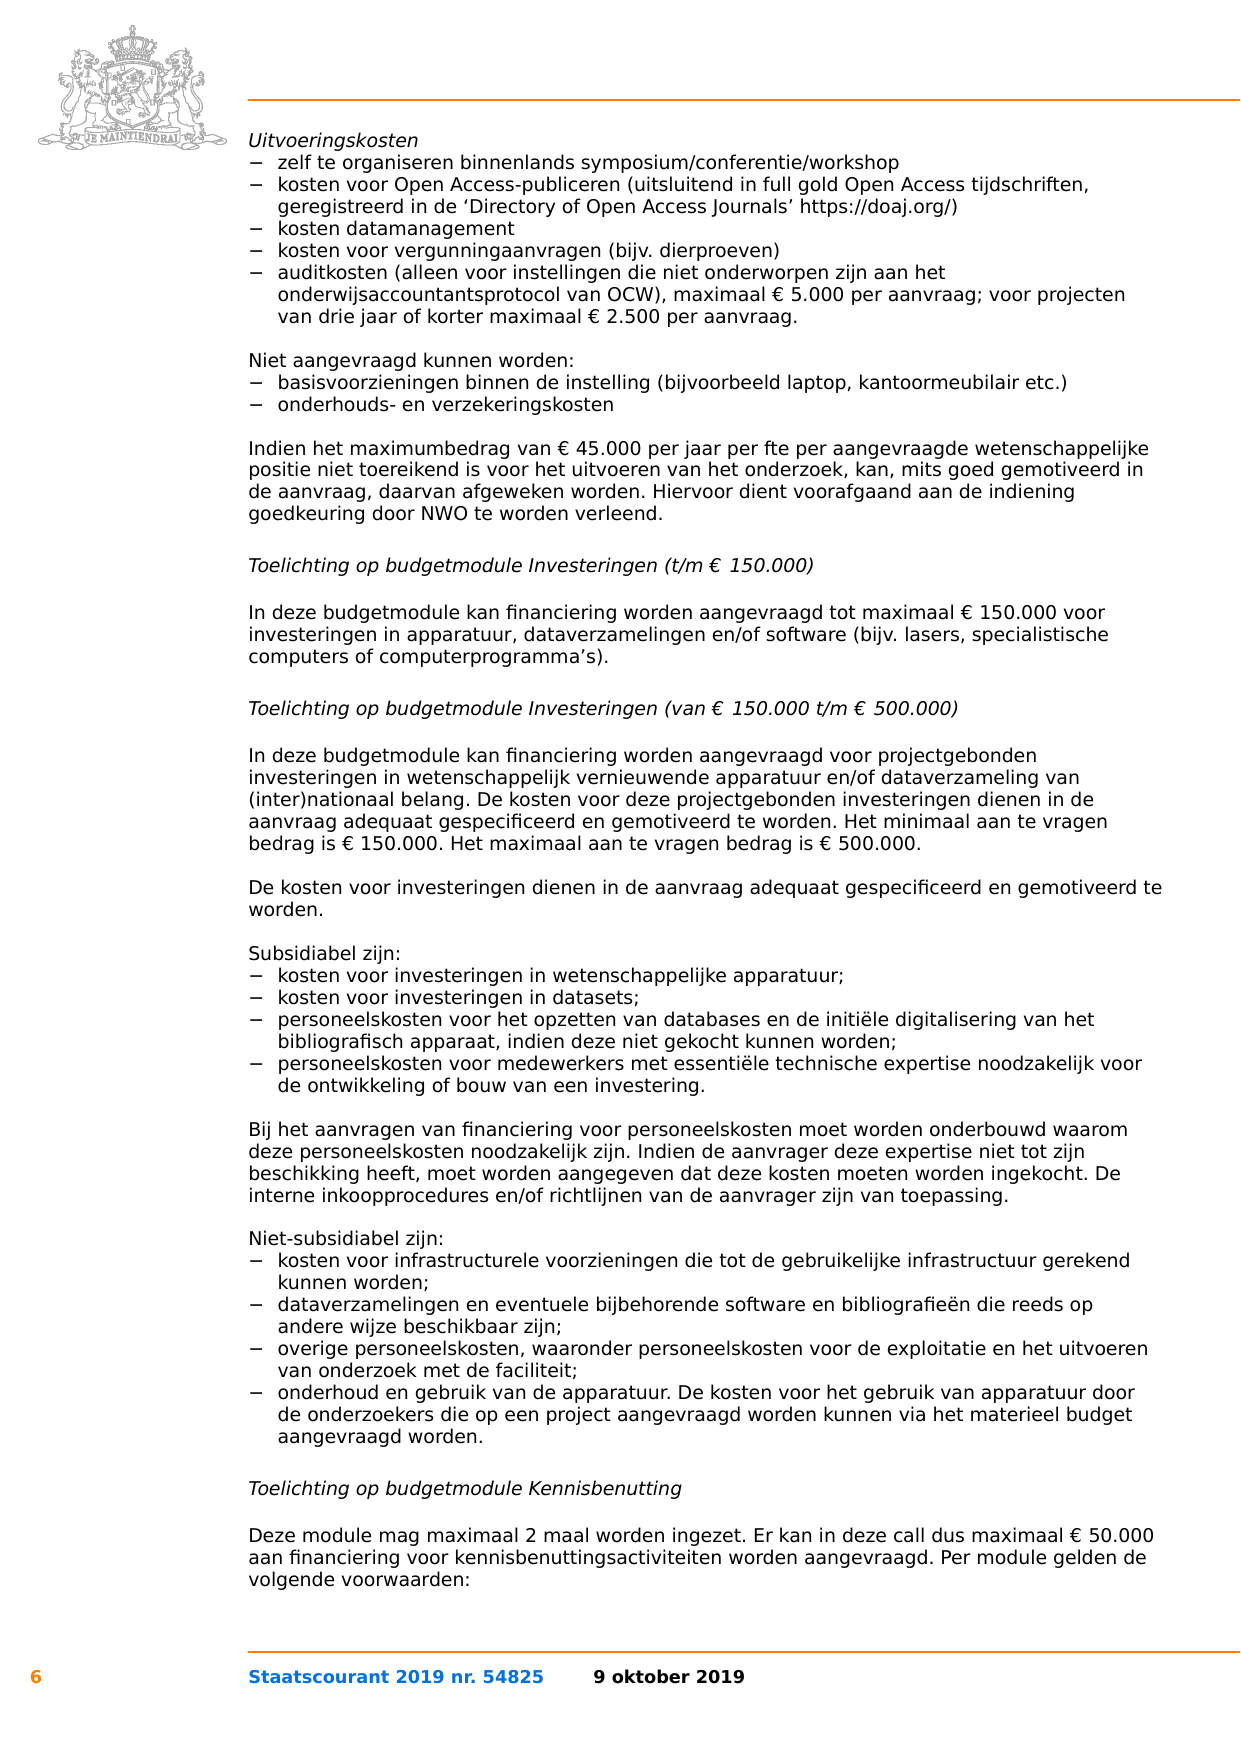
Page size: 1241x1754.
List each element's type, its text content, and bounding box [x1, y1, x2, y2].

text − kosten voor infrastructurele voorzieningen die tot de gebruikelijke infrastructuur gerekend kunnen worden; [248, 1250, 1163, 1294]
text − kosten datamanagement [248, 218, 1163, 240]
text − dataverzamelingen en eventuele bijbehorende software en bibliografieën die reeds op andere wijze beschikbaar zijn; [248, 1294, 1163, 1338]
text Deze module mag maximaal 2 maal worden ingezet. Er kan in deze call dus maximaal € 50.000 aan financiering voor kennisbenuttingsactiviteiten worden aangevraagd. Per module gelden de volgende voorwaarden: [248, 1525, 1163, 1591]
text De kosten voor investeringen dienen in de aanvraag adequaat gespecificeerd en gemotiveerd te worden. [248, 877, 1163, 921]
text − overige personeelskosten, waaronder personeelskosten voor de exploitatie en het uitvoeren van onderzoek met de faciliteit; [248, 1338, 1163, 1382]
text − kosten voor vergunningaanvragen (bijv. dierproeven) [248, 240, 1163, 262]
subtitle Toelichting op budgetmodule Investeringen (t/m € 150.000) [248, 555, 1163, 577]
text Bij het aanvragen van financiering voor personeelskosten moet worden onderbouwd waarom deze personeelskosten noodzakelijk zijn. Indien de aanvrager deze expertise niet tot zijn beschikking heeft, moet worden aangegeven dat deze kosten moeten worden ingekocht. De interne inkoopprocedures en/of richtlijnen van de aanvrager zijn van toepassing. [248, 1118, 1163, 1206]
text − onderhouds- en verzekeringskosten [248, 393, 1163, 416]
text − basisvoorzieningen binnen de instelling (bijvoorbeeld laptop, kantoormeubilair etc.) [248, 372, 1163, 393]
text In deze budgetmodule kan financiering worden aangevraagd voor projectgebonden investeringen in wetenschappelijk vernieuwende apparatuur en/of dataverzameling van (inter)nationaal belang. De kosten voor deze projectgebonden investeringen dienen in de aanvraag adequaat gespecificeerd en gemotiveerd te worden. Het minimaal aan te vragen bedrag is € 150.000. Het maximaal aan te vragen bedrag is € 500.000. [248, 745, 1163, 855]
text Niet-subsidiabel zijn: [248, 1228, 1163, 1250]
text − auditkosten (alleen voor instellingen die niet onderworpen zijn aan het onderwijsaccountantsprotocol van OCW), maximaal € 5.000 per aanvraag; voor projecten van drie jaar of korter maximaal € 2.500 per aanvraag. [248, 262, 1163, 328]
text − kosten voor Open Access-publiceren (uitsluitend in full gold Open Access tijdschriften, geregistreerd in de ‘Directory of Open Access Journals’ https://doaj.org/) [248, 174, 1163, 218]
picture [38, 25, 227, 150]
text Niet aangevraagd kunnen worden: [248, 349, 1163, 372]
text − onderhoud en gebruik van de apparatuur. De kosten voor het gebruik van apparatuur door de onderzoekers die op een project aangevraagd worden kunnen via het materieel budget aangevraagd worden. [248, 1382, 1163, 1448]
subtitle Toelichting op budgetmodule Investeringen (van € 150.000 t/m € 500.000) [248, 698, 1163, 720]
text − personeelskosten voor medewerkers met essentiële technische expertise noodzakelijk voor de ontwikkeling of bouw van een investering. [248, 1053, 1163, 1097]
subtitle Uitvoeringskosten [248, 130, 1163, 152]
text Subsidiabel zijn: [248, 943, 1163, 965]
text − zelf te organiseren binnenlands symposium/conferentie/workshop [248, 152, 1163, 174]
text Indien het maximumbedrag van € 45.000 per jaar per fte per aangevraagde wetenschappelijke positie niet toereikend is voor het uitvoeren van het onderzoek, kan, mits goed gemotiveerd in de aanvraag, daarvan afgeweken worden. Hiervoor dient voorafgaand aan de indiening goedkeuring door NWO te worden verleend. [248, 437, 1163, 525]
text − kosten voor investeringen in datasets; [248, 987, 1163, 1009]
subtitle Toelichting op budgetmodule Kennisbenutting [248, 1478, 1163, 1500]
text − personeelskosten voor het opzetten van databases en de initiële digitalisering van het bibliografisch apparaat, indien deze niet gekocht kunnen worden; [248, 1009, 1163, 1053]
text − kosten voor investeringen in wetenschappelijke apparatuur; [248, 965, 1163, 987]
text In deze budgetmodule kan financiering worden aangevraagd tot maximaal € 150.000 voor investeringen in apparatuur, dataverzamelingen en/of software (bijv. lasers, specialistische computers of computerprogramma’s). [248, 602, 1163, 668]
